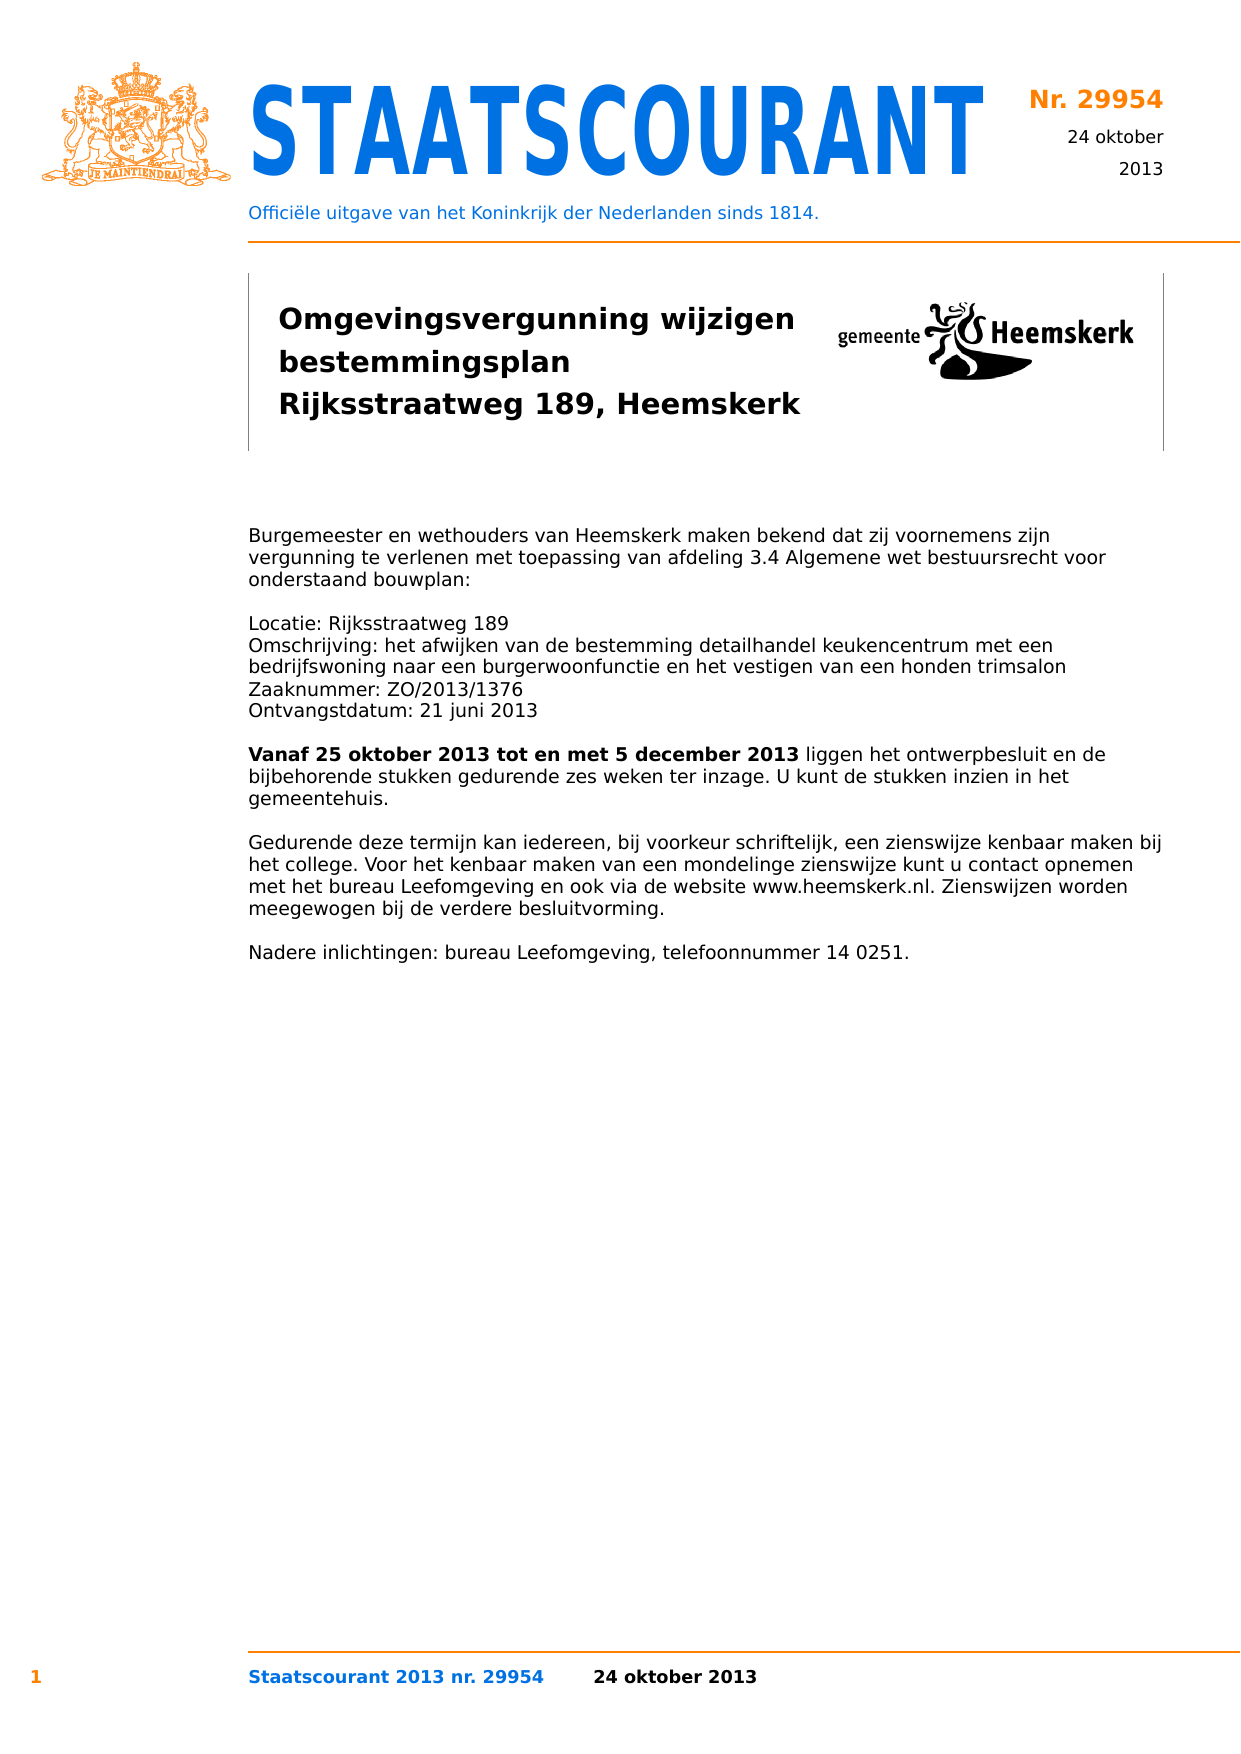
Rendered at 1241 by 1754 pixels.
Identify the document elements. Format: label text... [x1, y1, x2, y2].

table_cell 2013 [998, 153, 1240, 203]
text Omschrijving: het afwijken van de bestemming detailhandel keukencentrum met een bedrijfswoning naar een burgerwoonfunctie en het vestigen van een honden trimsalon [248, 634, 1163, 678]
text Ontvangstdatum: 21 juni 2013 [248, 700, 1163, 722]
text Vanaf 25 oktober 2013 tot en met 5 december 2013 liggen het ontwerpbesluit en de bijbehorende stukken gedurende zes weken ter inzage. U kunt de stukken inzien in het gemeentehuis. [248, 744, 1163, 810]
text Zaaknummer: ZO/2013/1376 [248, 678, 1163, 700]
picture [41, 62, 231, 186]
table_header [25, 62, 248, 241]
text Gedurende deze termijn kan iedereen, bij voorkeur schriftelijk, een zienswijze kenbaar maken bij het college. Voor het kenbaar maken van een mondelinge zienswijze kunt u contact opnemen met het bureau Leefomgeving en ook via de website www.heemskerk.nl. Zienswijzen worden meegewogen bij de verdere besluitvorming. [248, 832, 1163, 920]
text Nadere inlichtingen: bureau Leefomgeving, telefoonnummer 14 0251. [248, 942, 1163, 964]
subtitle Omgevingsvergunning wijzigen bestemmingsplan Rijksstraatweg 189, Heemskerk [249, 273, 1163, 451]
table_header Nr. 29954 [998, 62, 1240, 121]
table_header STAATSCOURANT [248, 62, 998, 203]
text Locatie: Rijksstraatweg 189 [248, 612, 1163, 634]
table_cell Officiële uitgave van het Koninkrijk der Nederlanden sinds 1814. [248, 203, 1240, 241]
table_cell 24 oktober [998, 121, 1240, 153]
text Burgemeester en wethouders van Heemskerk maken bekend dat zij voornemens zijn vergunning te verlenen met toepassing van afdeling 3.4 Algemene wet bestuursrecht voor onderstaand bouwplan: [248, 525, 1163, 591]
picture [838, 302, 1134, 380]
